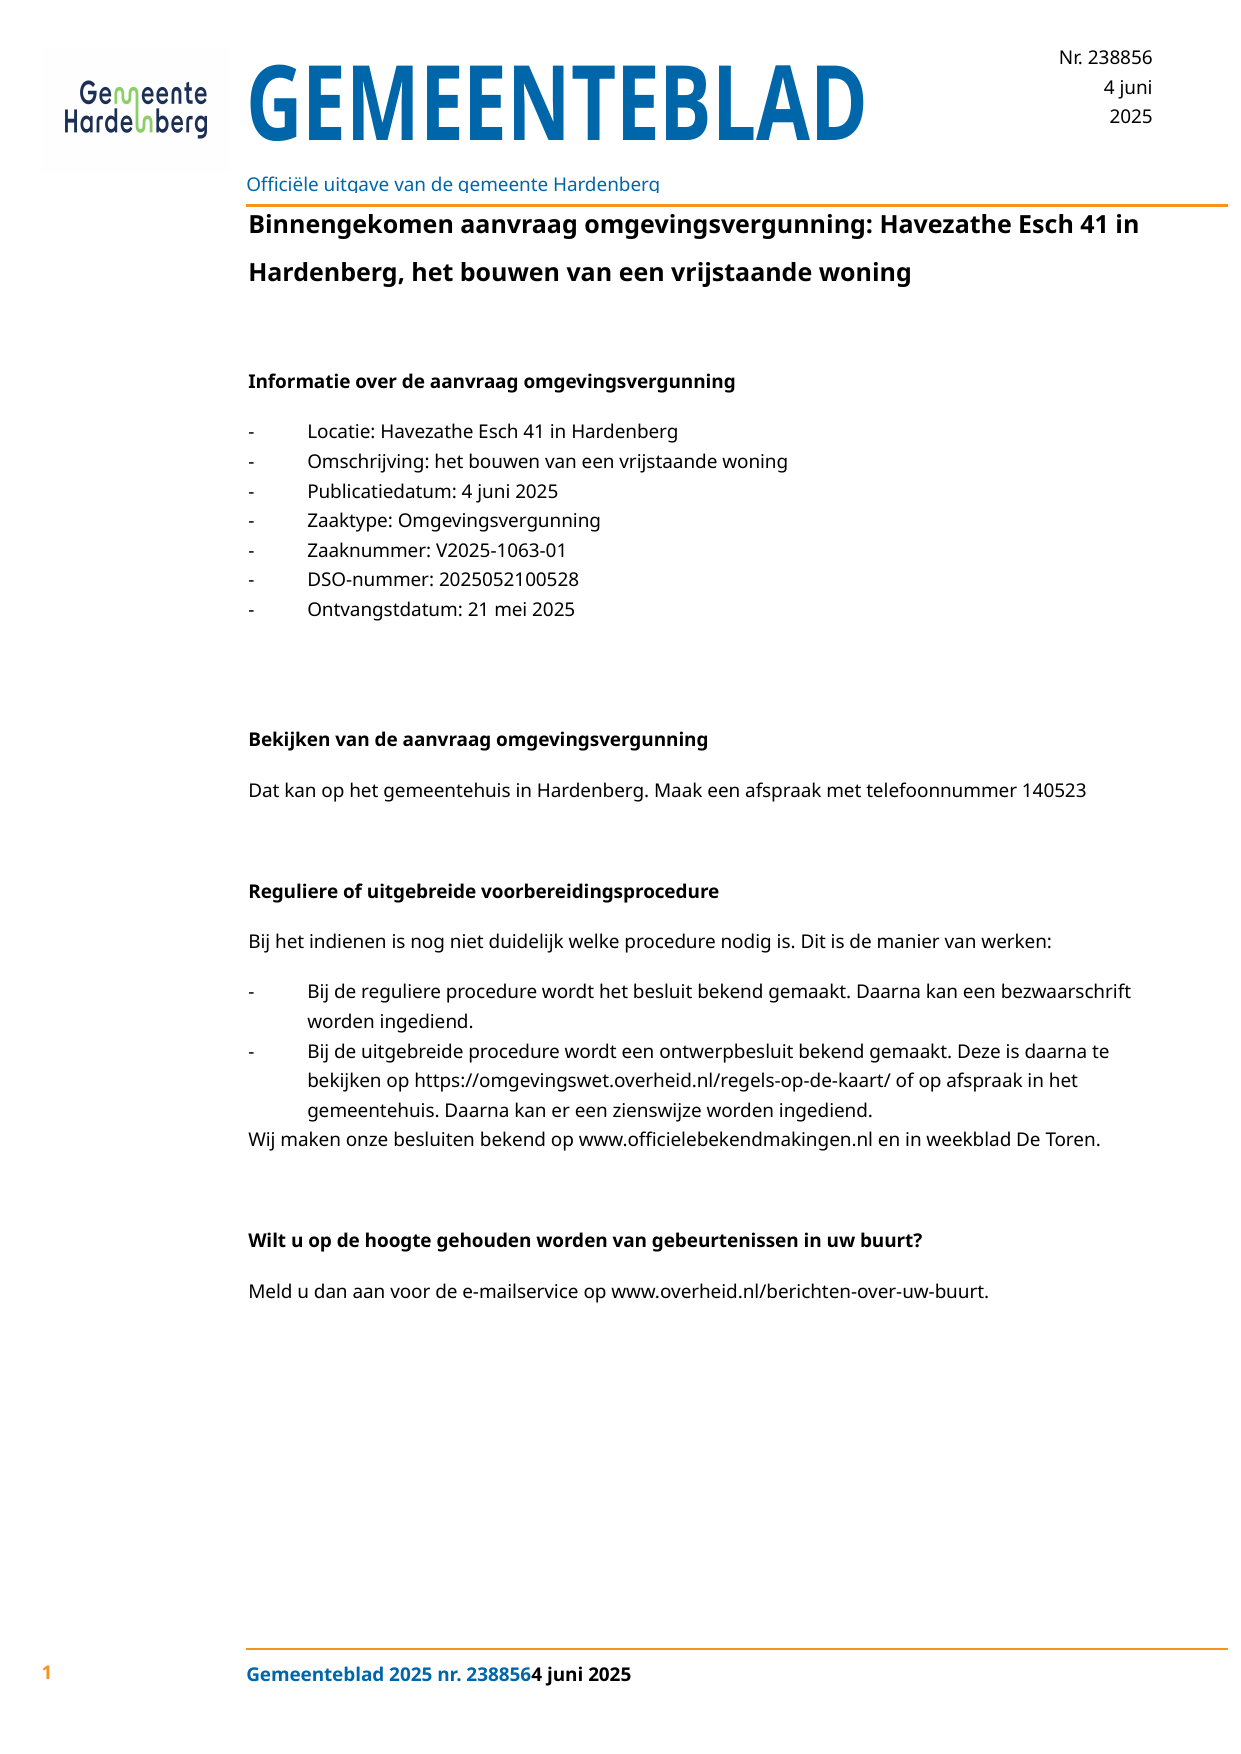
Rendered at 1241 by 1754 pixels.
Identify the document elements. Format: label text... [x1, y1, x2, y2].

list Bij de reguliere procedure wordt het besluit bekend gemaakt. Daarna kan een bezwaarschrift worden ingediend. [248, 979, 1152, 1034]
list Omschrijving: het bouwen van een vrijstaande woning [248, 448, 1152, 474]
list Zaaktype: Omgevingsvergunning [248, 507, 1152, 533]
text Dat kan op het gemeentehuis in Hardenberg. Maak een afspraak met telefoonnummer 140523 [248, 777, 1152, 803]
text Bekijken van de aanvraag omgevingsvergunning [248, 727, 1152, 752]
text Bij het indienen is nog niet duidelijk welke procedure nodig is. Dit is de manier van werken: [248, 928, 1152, 954]
list Bij de uitgebreide procedure wordt een ontwerpbesluit bekend gemaakt. Deze is daarna te bekijken op https://omgevingswet.overheid.nl/regels-op-de-kaart/ of op afspraak in het gemeentehuis. Daarna kan er een zienswijze worden ingediend. [248, 1038, 1152, 1123]
list Ontvangstdatum: 21 mei 2025 [248, 596, 1152, 622]
list Zaaknummer: V2025-1063-01 [248, 537, 1152, 563]
list DSO-nummer: 2025052100528 [248, 567, 1152, 592]
picture [41, 47, 231, 172]
text Wilt u op de hoogte gehouden worden van gebeurtenissen in uw buurt? [248, 1227, 1152, 1253]
list Publicatiedatum: 4 juni 2025 [248, 478, 1152, 504]
text Meld u dan aan voor de e-mailservice op www.overheid.nl/berichten-over-uw-buurt. [248, 1278, 1152, 1304]
text Informatie over de aanvraag omgevingsvergunning [248, 368, 1152, 394]
text Binnengekomen aanvraag omgevingsvergunning: Havezathe Esch 41 in Hardenberg, het bouwen van een vrijstaande woning [248, 207, 1152, 288]
text Wij maken onze besluiten bekend op www.officielebekendmakingen.nl en in weekblad De Toren. [248, 1127, 1152, 1152]
list Locatie: Havezathe Esch 41 in Hardenberg [248, 419, 1152, 444]
text Reguliere of uitgebreide voorbereidingsprocedure [248, 878, 1152, 904]
